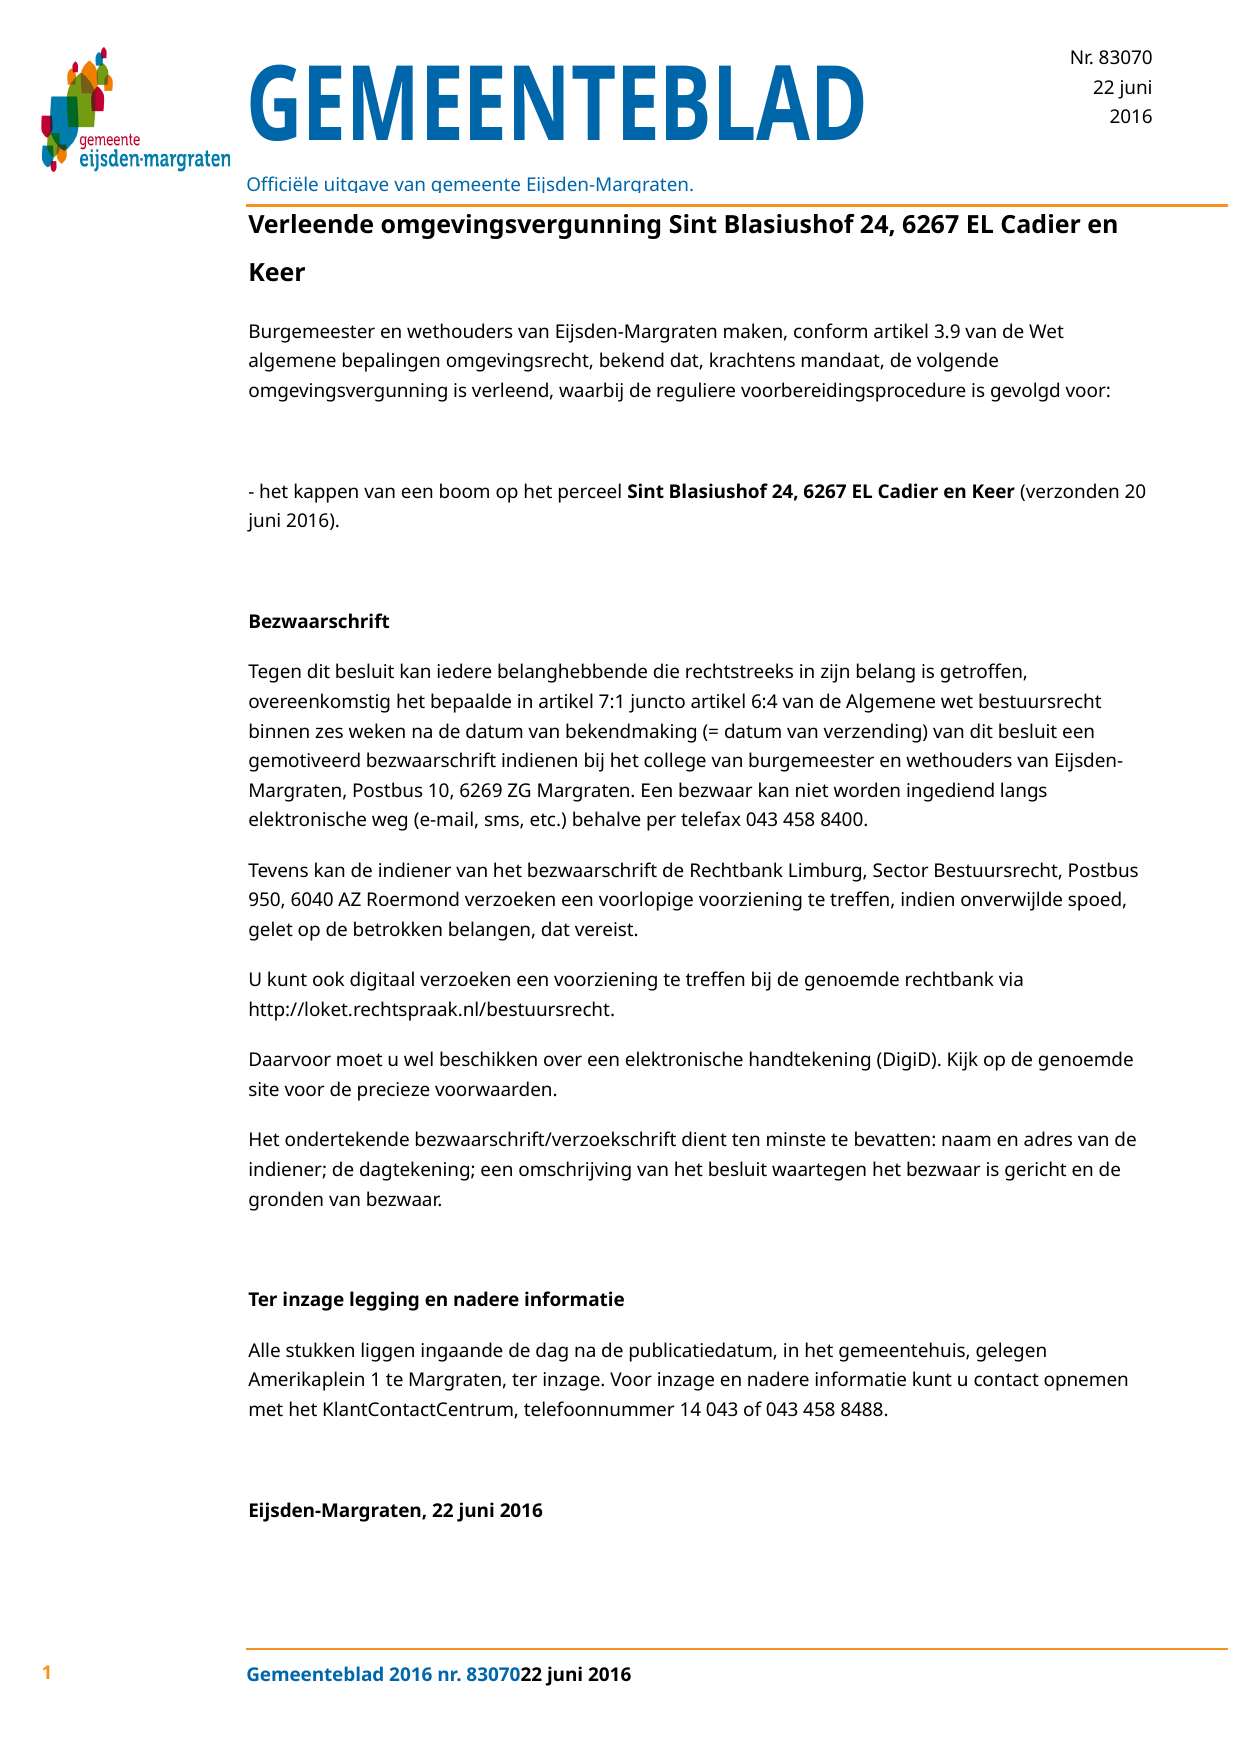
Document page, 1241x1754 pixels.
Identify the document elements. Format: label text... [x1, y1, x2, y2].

text U kunt ook digitaal verzoeken een voorziening te treffen bij de genoemde rechtbank via http://loket.rechtspraak.nl/bestuursrecht. [248, 967, 1152, 1022]
text Alle stukken liggen ingaande de dag na de publicatiedatum, in het gemeentehuis, gelegen Amerikaplein 1 te Margraten, ter inzage. Voor inzage en nadere informatie kunt u contact opnemen met het KlantContactCentrum, telefoonnummer 14 043 of 043 458 8488. [248, 1337, 1152, 1422]
text Eijsden-Margraten, 22 juni 2016 [248, 1497, 1152, 1523]
text Verleende omgevingsvergunning Sint Blasiushof 24, 6267 EL Cadier en Keer [248, 207, 1152, 288]
text Ter inzage legging en nadere informatie [248, 1287, 1152, 1312]
text Het ondertekende bezwaarschrift/verzoekschrift dient ten minste te bevatten: naam en adres van de indiener; de dagtekening; een omschrijving van het besluit waartegen het bezwaar is gericht en de gronden van bezwaar. [248, 1127, 1152, 1212]
text Tegen dit besluit kan iedere belanghebbende die rechtstreeks in zijn belang is getroffen, overeenkomstig het bepaalde in artikel 7:1 juncto artikel 6:4 van de Algemene wet bestuursrecht binnen zes weken na de datum van bekendmaking (= datum van verzending) van dit besluit een gemotiveerd bezwaarschrift indienen bij het college van burgemeester en wethouders van Eijsden-Margraten, Postbus 10, 6269 ZG Margraten. Een bezwaar kan niet worden ingediend langs elektronische weg (e-mail, sms, etc.) behalve per telefax 043 458 8400. [248, 659, 1152, 832]
text Bezwaarschrift [248, 608, 1152, 634]
text Burgemeester en wethouders van Eijsden-Margraten maken, conform artikel 3.9 van de Wet algemene bepalingen omgevingsrecht, bekend dat, krachtens mandaat, de volgende omgevingsvergunning is verleend, waarbij de reguliere voorbereidingsprocedure is gevolgd voor: [248, 318, 1152, 403]
text - het kappen van een boom op het perceel Sint Blasiushof 24, 6267 EL Cadier en Keer (verzonden 20 juni 2016). [248, 478, 1152, 533]
text Daarvoor moet u wel beschikken over een elektronische handtekening (DigiD). Kijk op de genoemde site voor de precieze voorwaarden. [248, 1047, 1152, 1102]
text Tevens kan de indiener van het bezwaarschrift de Rechtbank Limburg, Sector Bestuursrecht, Postbus 950, 6040 AZ Roermond verzoeken een voorlopige voorziening te treffen, indien onverwijlde spoed, gelet op de betrokken belangen, dat vereist. [248, 857, 1152, 942]
picture [41, 47, 231, 172]
